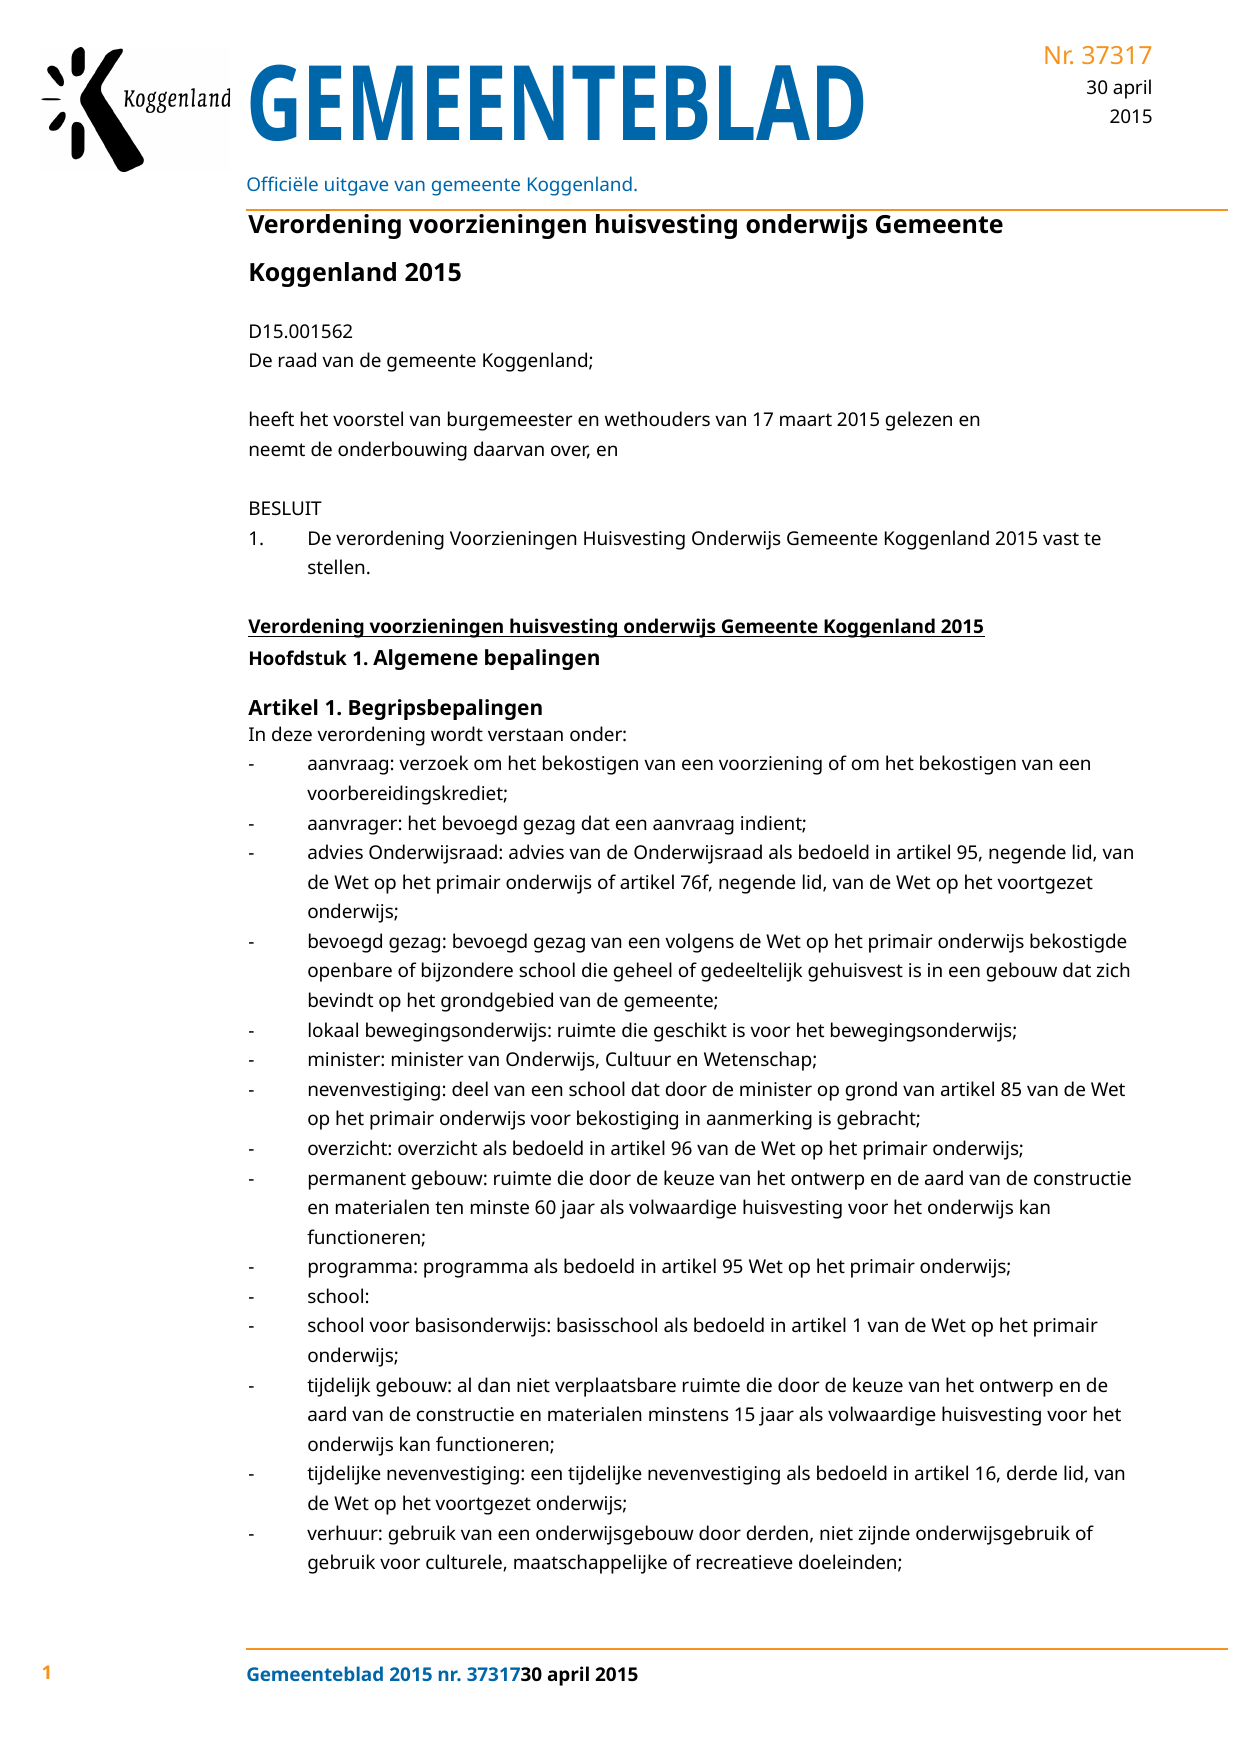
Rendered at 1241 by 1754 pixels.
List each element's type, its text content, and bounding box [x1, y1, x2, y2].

text D15.001562 [248, 318, 1152, 344]
list nevenvestiging: deel van een school dat door de minister op grond van artikel 85 van de Wet op het primair onderwijs voor bekostiging in aanmerking is gebracht; [248, 1076, 1152, 1131]
picture [41, 47, 231, 172]
list school: [248, 1283, 1152, 1309]
list tijdelijk gebouw: al dan niet verplaatsbare ruimte die door de keuze van het ontwerp en de aard van de constructie en materialen minstens 15 jaar als volwaardige huisvesting voor het onderwijs kan functioneren; [248, 1372, 1152, 1457]
list overzicht: overzicht als bedoeld in artikel 96 van de Wet op het primair onderwijs; [248, 1135, 1152, 1161]
list tijdelijke nevenvestiging: een tijdelijke nevenvestiging als bedoeld in artikel 16, derde lid, van de Wet op het voortgezet onderwijs; [248, 1461, 1152, 1516]
list lokaal bewegingsonderwijs: ruimte die geschikt is voor het bewegingsonderwijs; [248, 1017, 1152, 1043]
text De raad van de gemeente Koggenland; [248, 347, 1152, 373]
text Verordening voorzieningen huisvesting onderwijs Gemeente Koggenland 2015 [248, 211, 1152, 288]
list aanvrager: het bevoegd gezag dat een aanvraag indient; [248, 810, 1152, 836]
list aanvraag: verzoek om het bekostigen van een voorziening of om het bekostigen van een voorbereidingskrediet; [248, 751, 1152, 806]
text Verordening voorzieningen huisvesting onderwijs Gemeente Koggenland 2015 [248, 614, 1152, 639]
list De verordening Voorzieningen Huisvesting Onderwijs Gemeente Koggenland 2015 vast te stellen. [248, 525, 1152, 580]
list verhuur: gebruik van een onderwijsgebouw door derden, niet zijnde onderwijsgebruik of gebruik voor culturele, maatschappelijke of recreatieve doeleinden; [248, 1520, 1152, 1575]
list bevoegd gezag: bevoegd gezag van een volgens de Wet op het primair onderwijs bekostigde openbare of bijzondere school die geheel of gedeeltelijk gehuisvest is in een gebouw dat zich bevindt op het grondgebied van de gemeente; [248, 928, 1152, 1013]
list permanent gebouw: ruimte die door de keuze van het ontwerp en de aard van de constructie en materialen ten minste 60 jaar als volwaardige huisvesting voor het onderwijs kan functioneren; [248, 1165, 1152, 1250]
list programma: programma als bedoeld in artikel 95 Wet op het primair onderwijs; [248, 1253, 1152, 1279]
text Artikel 1. Begripsbepalingen [248, 693, 1152, 721]
text In deze verordening wordt verstaan onder: [248, 721, 1152, 747]
text BESLUIT [248, 495, 1152, 521]
text Hoofdstuk 1. Algemene bepalingen [248, 643, 1152, 672]
list school voor basisonderwijs: basisschool als bedoeld in artikel 1 van de Wet op het primair onderwijs; [248, 1313, 1152, 1368]
list advies Onderwijsraad: advies van de Onderwijsraad als bedoeld in artikel 95, negende lid, van de Wet op het primair onderwijs of artikel 76f, negende lid, van de Wet op het voortgezet onderwijs; [248, 839, 1152, 924]
text neemt de onderbouwing daarvan over, en [248, 436, 1152, 462]
list minister: minister van Onderwijs, Cultuur en Wetenschap; [248, 1046, 1152, 1072]
text heeft het voorstel van burgemeester en wethouders van 17 maart 2015 gelezen en [248, 407, 1152, 432]
